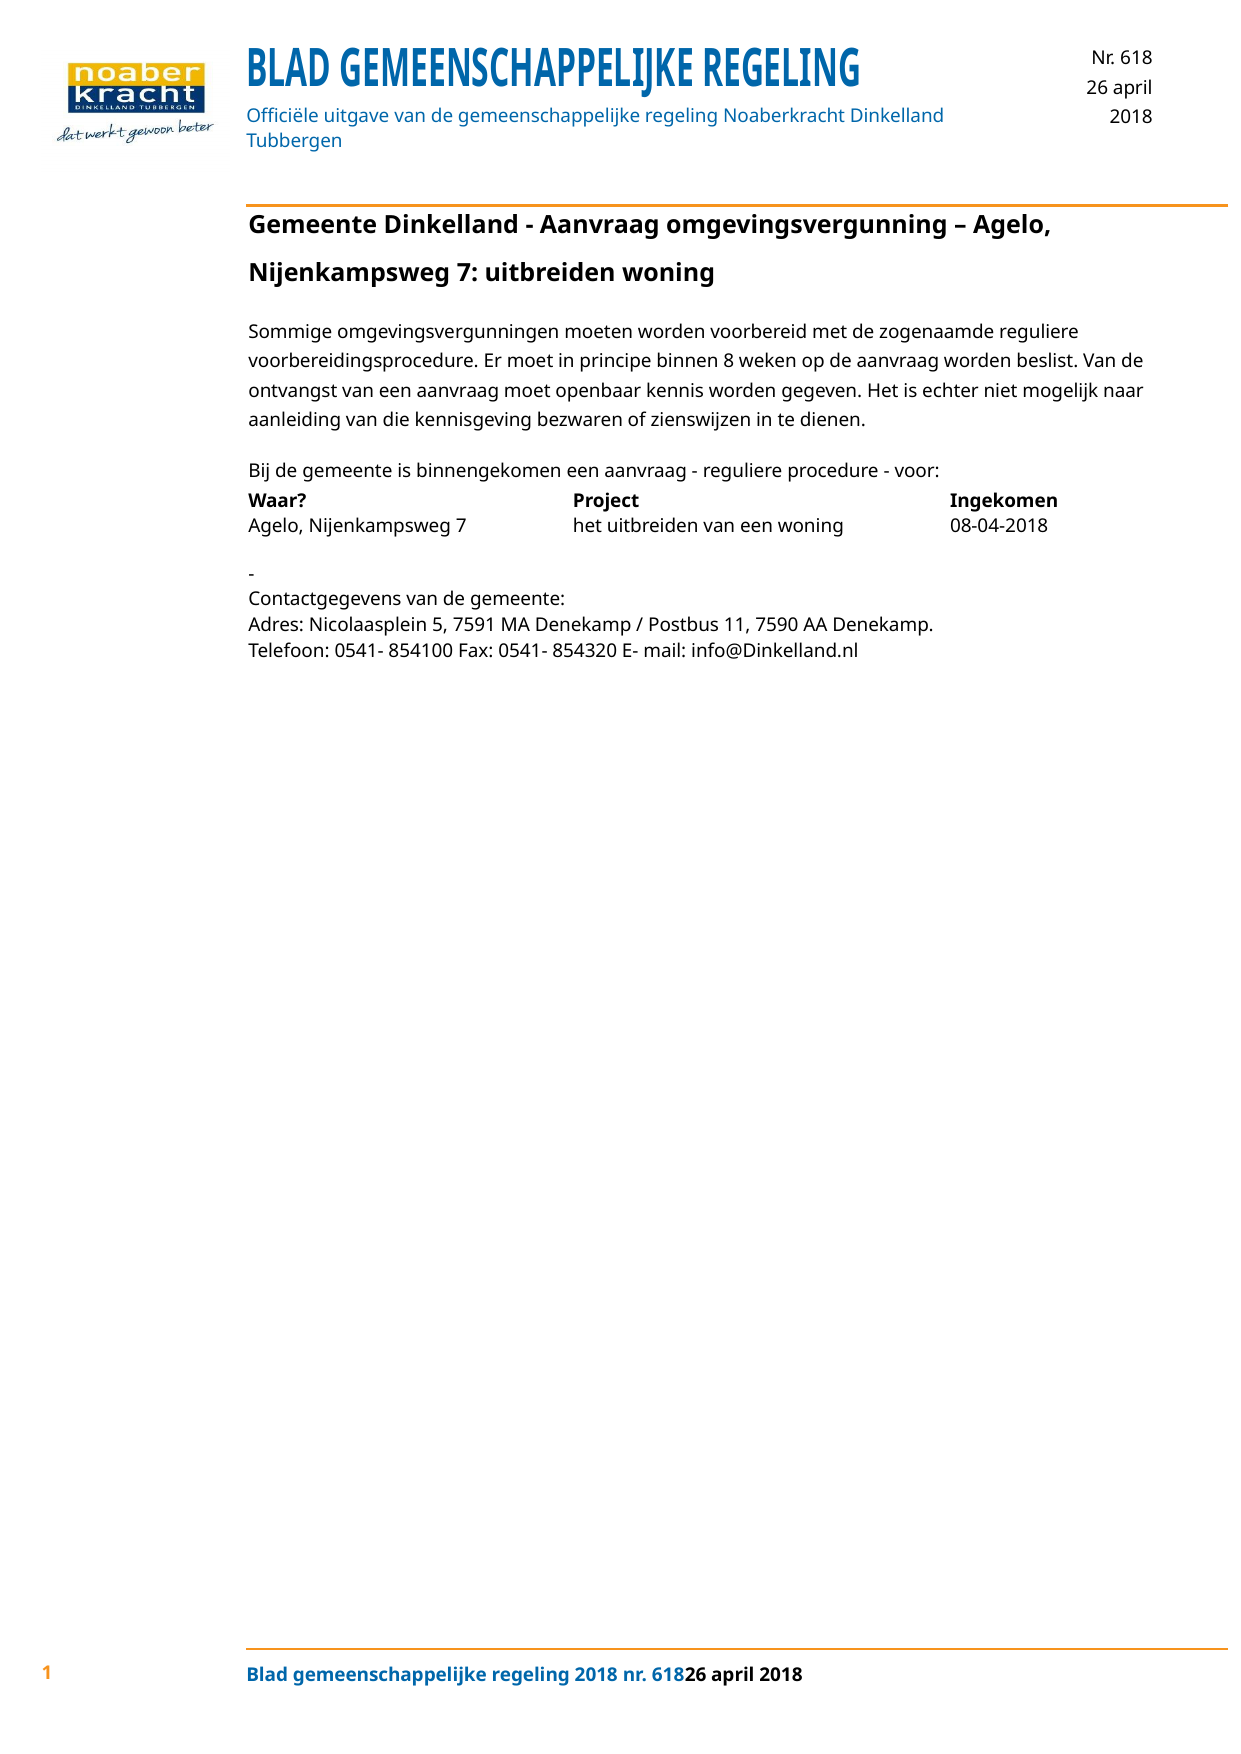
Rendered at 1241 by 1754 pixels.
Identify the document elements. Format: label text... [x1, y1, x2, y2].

text - [248, 560, 1152, 585]
table_header Ingekomen [950, 487, 1152, 512]
table_cell het uitbreiden van een woning [573, 513, 950, 538]
table_header Project [573, 487, 950, 512]
table_cell Agelo, Nijenkampsweg 7 [248, 513, 573, 538]
text Contactgegevens van de gemeente: [248, 585, 1152, 611]
text Telefoon: 0541- 854100 Fax: 0541- 854320 E- mail: info@Dinkelland.nl [248, 637, 1152, 663]
table_header Waar? [248, 487, 573, 512]
text Adres: Nicolaasplein 5, 7591 MA Denekamp / Postbus 11, 7590 AA Denekamp. [248, 611, 1152, 637]
table_cell 08-04-2018 [950, 513, 1152, 538]
picture [41, 47, 231, 172]
text Bij de gemeente is binnengekomen een aanvraag - reguliere procedure - voor: [248, 457, 1152, 483]
text Sommige omgevingsvergunningen moeten worden voorbereid met de zogenaamde reguliere voorbereidingsprocedure. Er moet in principe binnen 8 weken op de aanvraag worden beslist. Van de ontvangst van een aanvraag moet openbaar kennis worden gegeven. Het is echter niet mogelijk naar aanleiding van die kennisgeving bezwaren of zienswijzen in te dienen. [248, 318, 1152, 432]
text Gemeente Dinkelland - Aanvraag omgevingsvergunning – Agelo, Nijenkampsweg 7: uitbreiden woning [248, 207, 1152, 288]
